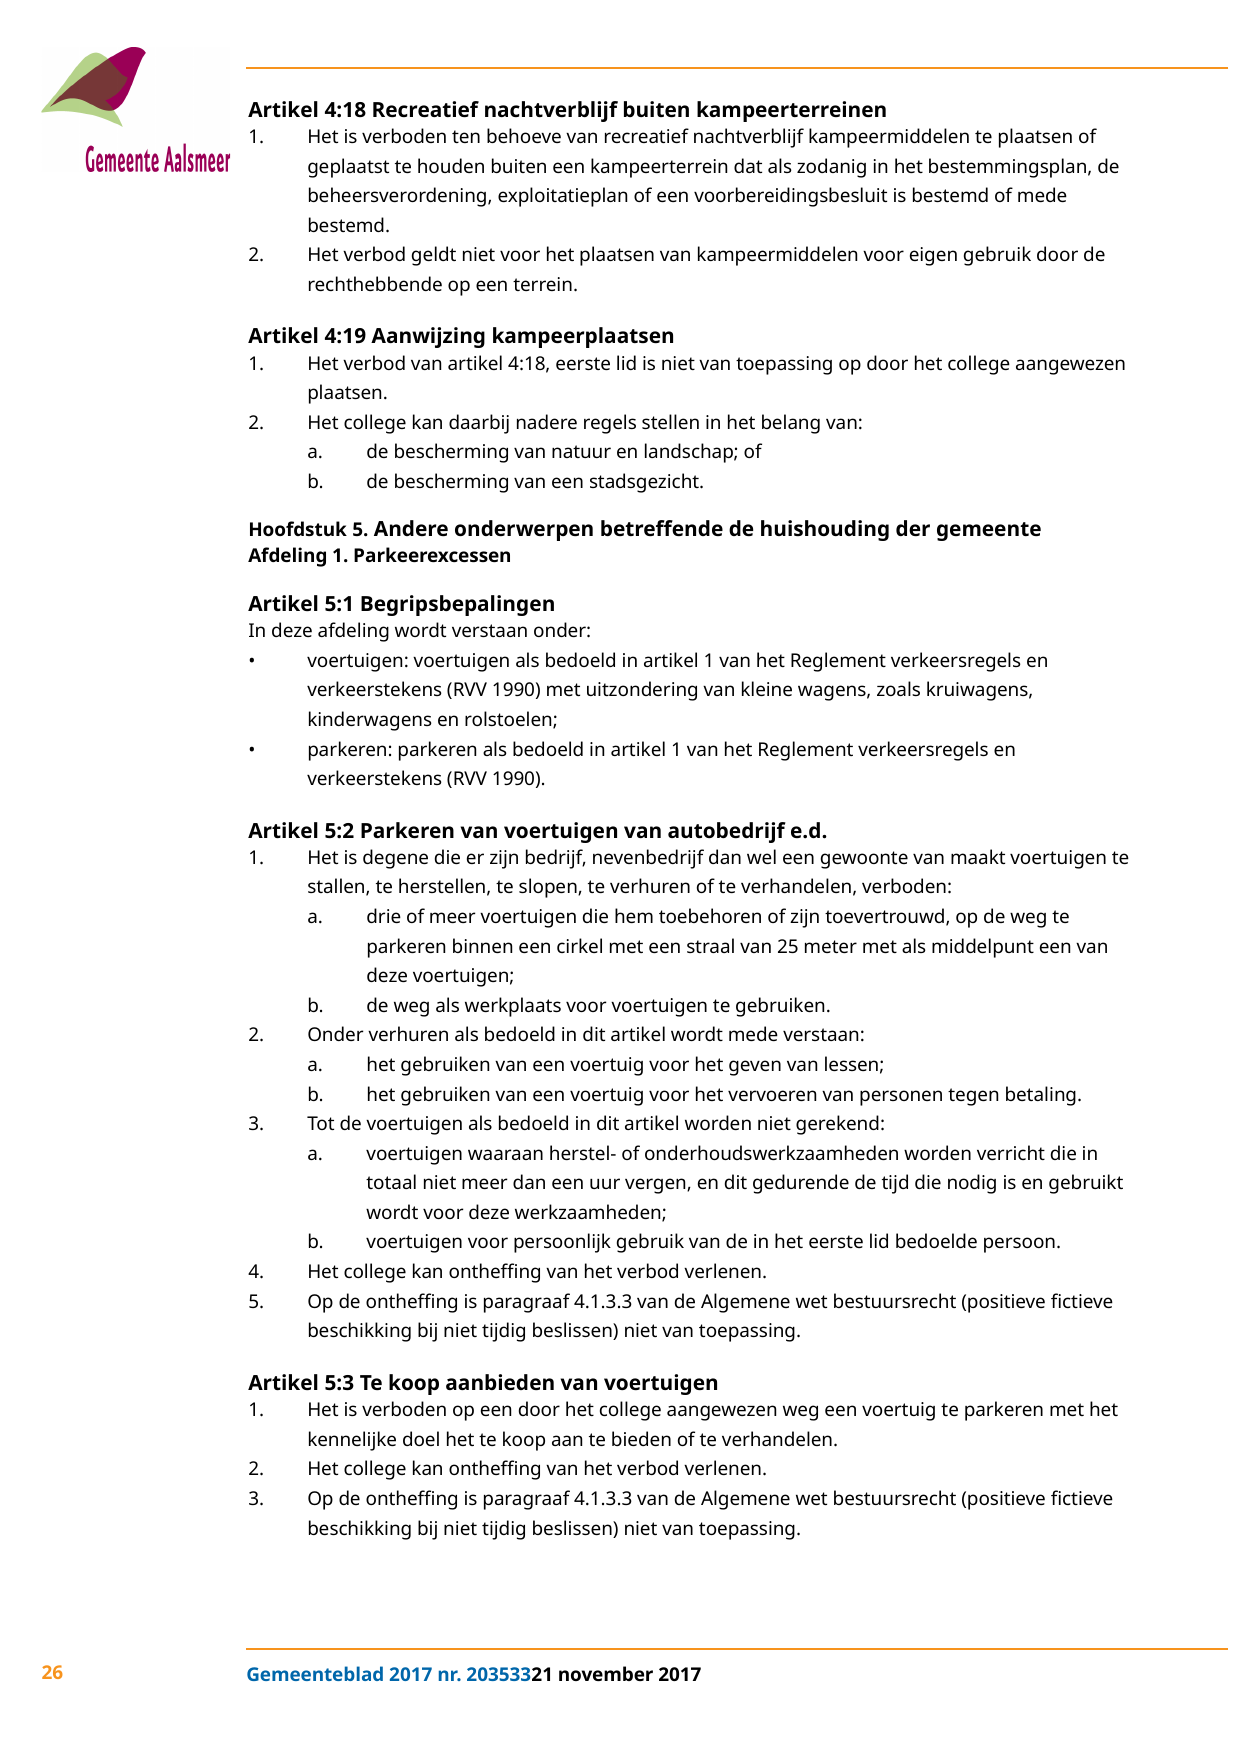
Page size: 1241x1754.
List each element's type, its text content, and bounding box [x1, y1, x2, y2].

list de bescherming van natuur en landschap; of [307, 439, 1152, 464]
list Het is verboden ten behoeve van recreatief nachtverblijf kampeermiddelen te plaatsen of geplaatst te houden buiten een kampeerterrein dat als zodanig in het bestemmingsplan, de beheersverordening, exploitatieplan of een voorbereidingsbesluit is bestemd of mede bestemd. [248, 123, 1152, 238]
list de weg als werkplaats voor voertuigen te gebruiken. [307, 992, 1152, 1018]
text Artikel 5:1 Begripsbepalingen [248, 589, 1152, 617]
list de bescherming van een stadsgezicht. [307, 468, 1152, 494]
picture [41, 47, 231, 172]
list het gebruiken van een voertuig voor het vervoeren van personen tegen betaling. [307, 1081, 1152, 1107]
text Artikel 5:2 Parkeren van voertuigen van autobedrijf e.d. [248, 816, 1152, 844]
list Tot de voertuigen als bedoeld in dit artikel worden niet gerekend: [248, 1110, 1152, 1136]
text Artikel 4:19 Aanwijzing kampeerplaatsen [248, 322, 1152, 350]
list Op de ontheffing is paragraaf 4.1.3.3 van de Algemene wet bestuursrecht (positieve fictieve beschikking bij niet tijdig beslissen) niet van toepassing. [248, 1288, 1152, 1343]
list Het verbod geldt niet voor het plaatsen van kampeermiddelen voor eigen gebruik door de rechthebbende op een terrein. [248, 242, 1152, 297]
list voertuigen waaraan herstel- of onderhoudswerkzaamheden worden verricht die in totaal niet meer dan een uur vergen, en dit gedurende de tijd die nodig is en gebruikt wordt voor deze werkzaamheden; [307, 1140, 1152, 1225]
text Afdeling 1. Parkeerexcessen [248, 542, 1152, 568]
list voertuigen: voertuigen als bedoeld in artikel 1 van het Reglement verkeersregels en verkeerstekens (RVV 1990) met uitzondering van kleine wagens, zoals kruiwagens, kinderwagens en rolstoelen; [248, 647, 1152, 732]
text Artikel 5:3 Te koop aanbieden van voertuigen [248, 1368, 1152, 1396]
list drie of meer voertuigen die hem toebehoren of zijn toevertrouwd, op de weg te parkeren binnen een cirkel met een straal van 25 meter met als middelpunt een van deze voertuigen; [307, 903, 1152, 988]
text Artikel 4:18 Recreatief nachtverblijf buiten kampeerterreinen [248, 95, 1152, 123]
list het gebruiken van een voertuig voor het geven van lessen; [307, 1051, 1152, 1077]
text In deze afdeling wordt verstaan onder: [248, 617, 1152, 643]
list Onder verhuren als bedoeld in dit artikel wordt mede verstaan: [248, 1022, 1152, 1047]
list parkeren: parkeren als bedoeld in artikel 1 van het Reglement verkeersregels en verkeerstekens (RVV 1990). [248, 736, 1152, 791]
list Op de ontheffing is paragraaf 4.1.3.3 van de Algemene wet bestuursrecht (positieve fictieve beschikking bij niet tijdig beslissen) niet van toepassing. [248, 1485, 1152, 1540]
list voertuigen voor persoonlijk gebruik van de in het eerste lid bedoelde persoon. [307, 1229, 1152, 1254]
list Het college kan ontheffing van het verbod verlenen. [248, 1456, 1152, 1481]
list Het college kan daarbij nadere regels stellen in het belang van: [248, 409, 1152, 435]
list Het is degene die er zijn bedrijf, nevenbedrijf dan wel een gewoonte van maakt voertuigen te stallen, te herstellen, te slopen, te verhuren of te verhandelen, verboden: [248, 844, 1152, 899]
text Hoofdstuk 5. Andere onderwerpen betreffende de huishouding der gemeente [248, 514, 1152, 542]
list Het college kan ontheffing van het verbod verlenen. [248, 1258, 1152, 1284]
list Het is verboden op een door het college aangewezen weg een voertuig te parkeren met het kennelijke doel het te koop aan te bieden of te verhandelen. [248, 1396, 1152, 1452]
list Het verbod van artikel 4:18, eerste lid is niet van toepassing op door het college aangewezen plaatsen. [248, 350, 1152, 405]
